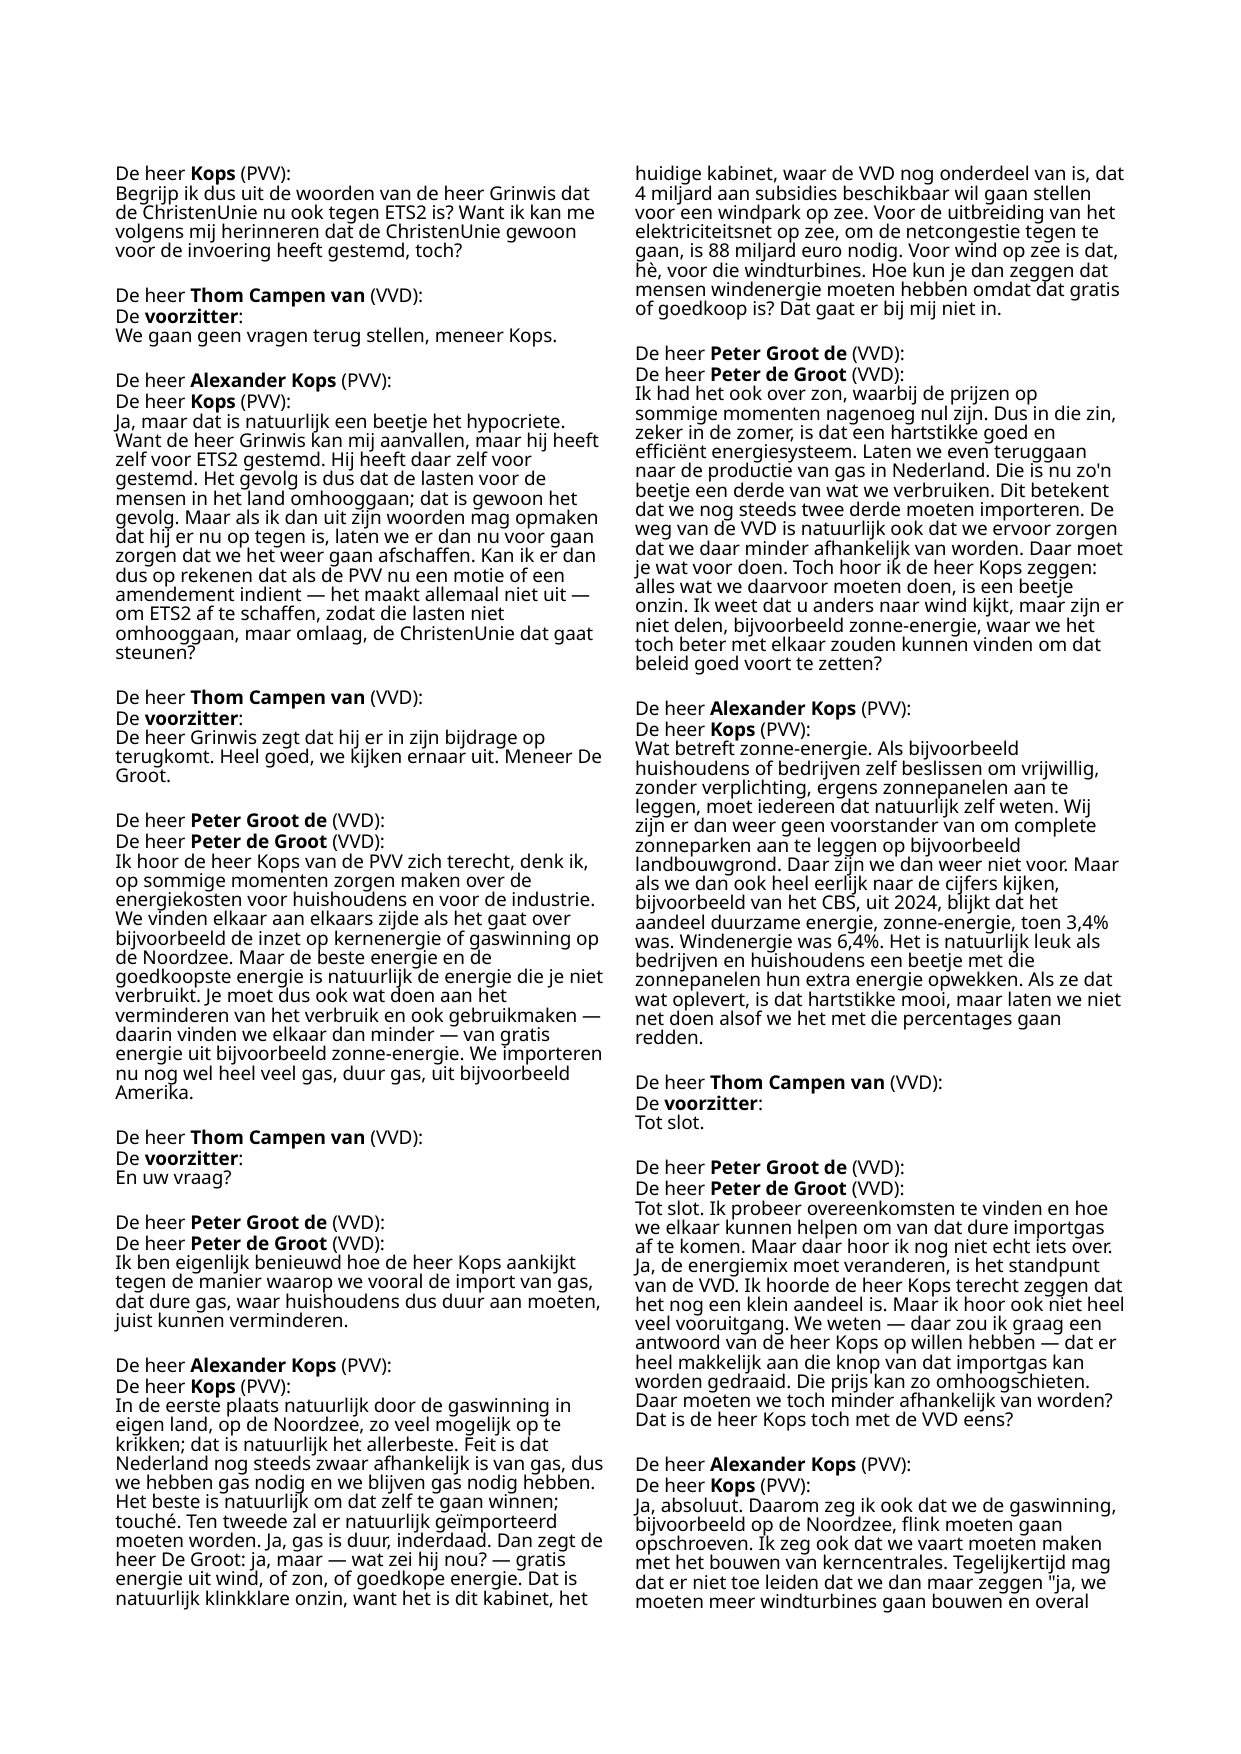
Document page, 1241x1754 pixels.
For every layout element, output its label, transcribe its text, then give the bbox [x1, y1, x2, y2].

text Ik ben eigenlijk benieuwd hoe de heer Kops aankijkt tegen de manier waarop we vooral de import van gas, dat dure gas, waar huishoudens dus duur aan moeten, juist kunnen verminderen. [115, 1254, 605, 1331]
text De heer Alexander Kops (PVV): [115, 368, 605, 393]
text Ja, absoluut. Daarom zeg ik ook dat we de gaswinning, bijvoorbeeld op de Noordzee, flink moeten gaan opschroeven. Ik zeg ook dat we vaart moeten maken met het bouwen van kerncentrales. Tegelijkertijd mag dat er niet toe leiden dat we dan maar zeggen "ja, we moeten meer windturbines gaan bouwen en overal [635, 1497, 1125, 1612]
text De heer Kops (PVV): [115, 393, 605, 413]
text De voorzitter: [635, 1095, 1125, 1114]
text De heer Peter de Groot (VVD): [635, 366, 1125, 385]
text De voorzitter: [115, 1150, 605, 1169]
text Ja, maar dat is natuurlijk een beetje het hypocriete. Want de heer Grinwis kan mij aanvallen, maar hij heeft zelf voor ETS2 gestemd. Hij heeft daar zelf voor gestemd. Het gevolg is dus dat de lasten voor de mensen in het land omhooggaan; dat is gewoon het gevolg. Maar als ik dan uit zijn woorden mag opmaken dat hij er nu op tegen is, laten we er dan nu voor gaan zorgen dat we het weer gaan afschaffen. Kan ik er dan dus op rekenen dat als de PVV nu een motie of een amendement indient — het maakt allemaal niet uit — om ETS2 af te schaffen, zodat die lasten niet omhooggaan, maar omlaag, de ChristenUnie dat gaat steunen? [115, 413, 605, 663]
text De heer Thom Campen van (VVD): [635, 1069, 1125, 1095]
text huidige kabinet, waar de VVD nog onderdeel van is, dat 4 miljard aan subsidies beschikbaar wil gaan stellen voor een windpark op zee. Voor de uitbreiding van het elektriciteitsnet op zee, om de netcongestie tegen te gaan, is 88 miljard euro nodig. Voor wind op zee is dat, hè, voor die windturbines. Hoe kun je dan zeggen dat mensen windenergie moeten hebben omdat dat gratis of goedkoop is? Dat gaat er bij mij niet in. [635, 165, 1125, 319]
text De heer Alexander Kops (PVV): [115, 1352, 605, 1378]
text Tot slot. Ik probeer overeenkomsten te vinden en hoe we elkaar kunnen helpen om van dat dure importgas af te komen. Maar daar hoor ik nog niet echt iets over. Ja, de energiemix moet veranderen, is het standpunt van de VVD. Ik hoorde de heer Kops terecht zeggen dat het nog een klein aandeel is. Maar ik hoor ook niet heel veel vooruitgang. We weten — daar zou ik graag een antwoord van de heer Kops op willen hebben — dat er heel makkelijk aan die knop van dat importgas kan worden gedraaid. Die prijs kan zo omhoogschieten. Daar moeten we toch minder afhankelijk van worden? Dat is de heer Kops toch met de VVD eens? [635, 1199, 1125, 1431]
text De heer Peter Groot de (VVD): [635, 340, 1125, 366]
text De heer Thom Campen van (VVD): [115, 282, 605, 308]
text In de eerste plaats natuurlijk door de gaswinning in eigen land, op de Noordzee, zo veel mogelijk op te krikken; dat is natuurlijk het allerbeste. Feit is dat Nederland nog steeds zwaar afhankelijk is van gas, dus we hebben gas nodig en we blijven gas nodig hebben. Het beste is natuurlijk om dat zelf te gaan winnen; touché. Ten tweede zal er natuurlijk geïmporteerd moeten worden. Ja, gas is duur, inderdaad. Dan zegt de heer De Groot: ja, maar — wat zei hij nou? — gratis energie uit wind, of zon, of goedkope energie. Dat is natuurlijk klinkklare onzin, want het is dit kabinet, het [115, 1397, 605, 1609]
text De heer Kops (PVV): [635, 721, 1125, 740]
text Tot slot. [635, 1114, 1125, 1134]
text De voorzitter: [115, 710, 605, 729]
text De voorzitter: [115, 308, 605, 327]
text De heer Peter Groot de (VVD): [115, 1209, 605, 1235]
text De heer Peter de Groot (VVD): [635, 1180, 1125, 1199]
text Ik had het ook over zon, waarbij de prijzen op sommige momenten nagenoeg nul zijn. Dus in die zin, zeker in de zomer, is dat een hartstikke goed en efficiënt energiesysteem. Laten we even teruggaan naar de productie van gas in Nederland. Die is nu zo'n beetje een derde van wat we verbruiken. Dit betekent dat we nog steeds twee derde moeten importeren. De weg van de VVD is natuurlijk ook dat we ervoor zorgen dat we daar minder afhankelijk van worden. Daar moet je wat voor doen. Toch hoor ik de heer Kops zeggen: alles wat we daarvoor moeten doen, is een beetje onzin. Ik weet dat u anders naar wind kijkt, maar zijn er niet delen, bijvoorbeeld zonne-energie, waar we het toch beter met elkaar zouden kunnen vinden om dat beleid goed voort te zetten? [635, 385, 1125, 674]
text De heer Alexander Kops (PVV): [635, 1452, 1125, 1477]
text En uw vraag? [115, 1169, 605, 1188]
text De heer Alexander Kops (PVV): [635, 695, 1125, 721]
text De heer Kops (PVV): [635, 1477, 1125, 1497]
text De heer Peter Groot de (VVD): [635, 1154, 1125, 1180]
text De heer Grinwis zegt dat hij er in zijn bijdrage op terugkomt. Heel goed, we kijken ernaar uit. Meneer De Groot. [115, 729, 605, 787]
text De heer Kops (PVV): [115, 165, 605, 184]
text Ik hoor de heer Kops van de PVV zich terecht, denk ik, op sommige momenten zorgen maken over de energiekosten voor huishoudens en voor de industrie. We vinden elkaar aan elkaars zijde als het gaat over bijvoorbeeld de inzet op kernenergie of gaswinning op de Noordzee. Maar de beste energie en de goedkoopste energie is natuurlijk de energie die je niet verbruikt. Je moet dus ook wat doen aan het verminderen van het verbruik en ook gebruikmaken — daarin vinden we elkaar dan minder — van gratis energie uit bijvoorbeeld zonne-energie. We importeren nu nog wel heel veel gas, duur gas, uit bijvoorbeeld Amerika. [115, 853, 605, 1103]
text Begrijp ik dus uit de woorden van de heer Grinwis dat de ChristenUnie nu ook tegen ETS2 is? Want ik kan me volgens mij herinneren dat de ChristenUnie gewoon voor de invoering heeft gestemd, toch? [115, 184, 605, 262]
text De heer Peter Groot de (VVD): [115, 808, 605, 833]
text Wat betreft zonne-energie. Als bijvoorbeeld huishoudens of bedrijven zelf beslissen om vrijwillig, zonder verplichting, ergens zonnepanelen aan te leggen, moet iedereen dat natuurlijk zelf weten. Wij zijn er dan weer geen voorstander van om complete zonneparken aan te leggen op bijvoorbeeld landbouwgrond. Daar zijn we dan weer niet voor. Maar als we dan ook heel eerlijk naar de cijfers kijken, bijvoorbeeld van het CBS, uit 2024, blijkt dat het aandeel duurzame energie, zonne-energie, toen 3,4% was. Windenergie was 6,4%. Het is natuurlijk leuk als bedrijven en huishoudens een beetje met die zonnepanelen hun extra energie opwekken. Als ze dat wat oplevert, is dat hartstikke mooi, maar laten we niet net doen alsof we het met die percentages gaan redden. [635, 740, 1125, 1048]
text De heer Thom Campen van (VVD): [115, 1124, 605, 1150]
text We gaan geen vragen terug stellen, meneer Kops. [115, 327, 605, 347]
text De heer Thom Campen van (VVD): [115, 684, 605, 710]
text De heer Peter de Groot (VVD): [115, 833, 605, 853]
text De heer Kops (PVV): [115, 1378, 605, 1397]
text De heer Peter de Groot (VVD): [115, 1235, 605, 1254]
